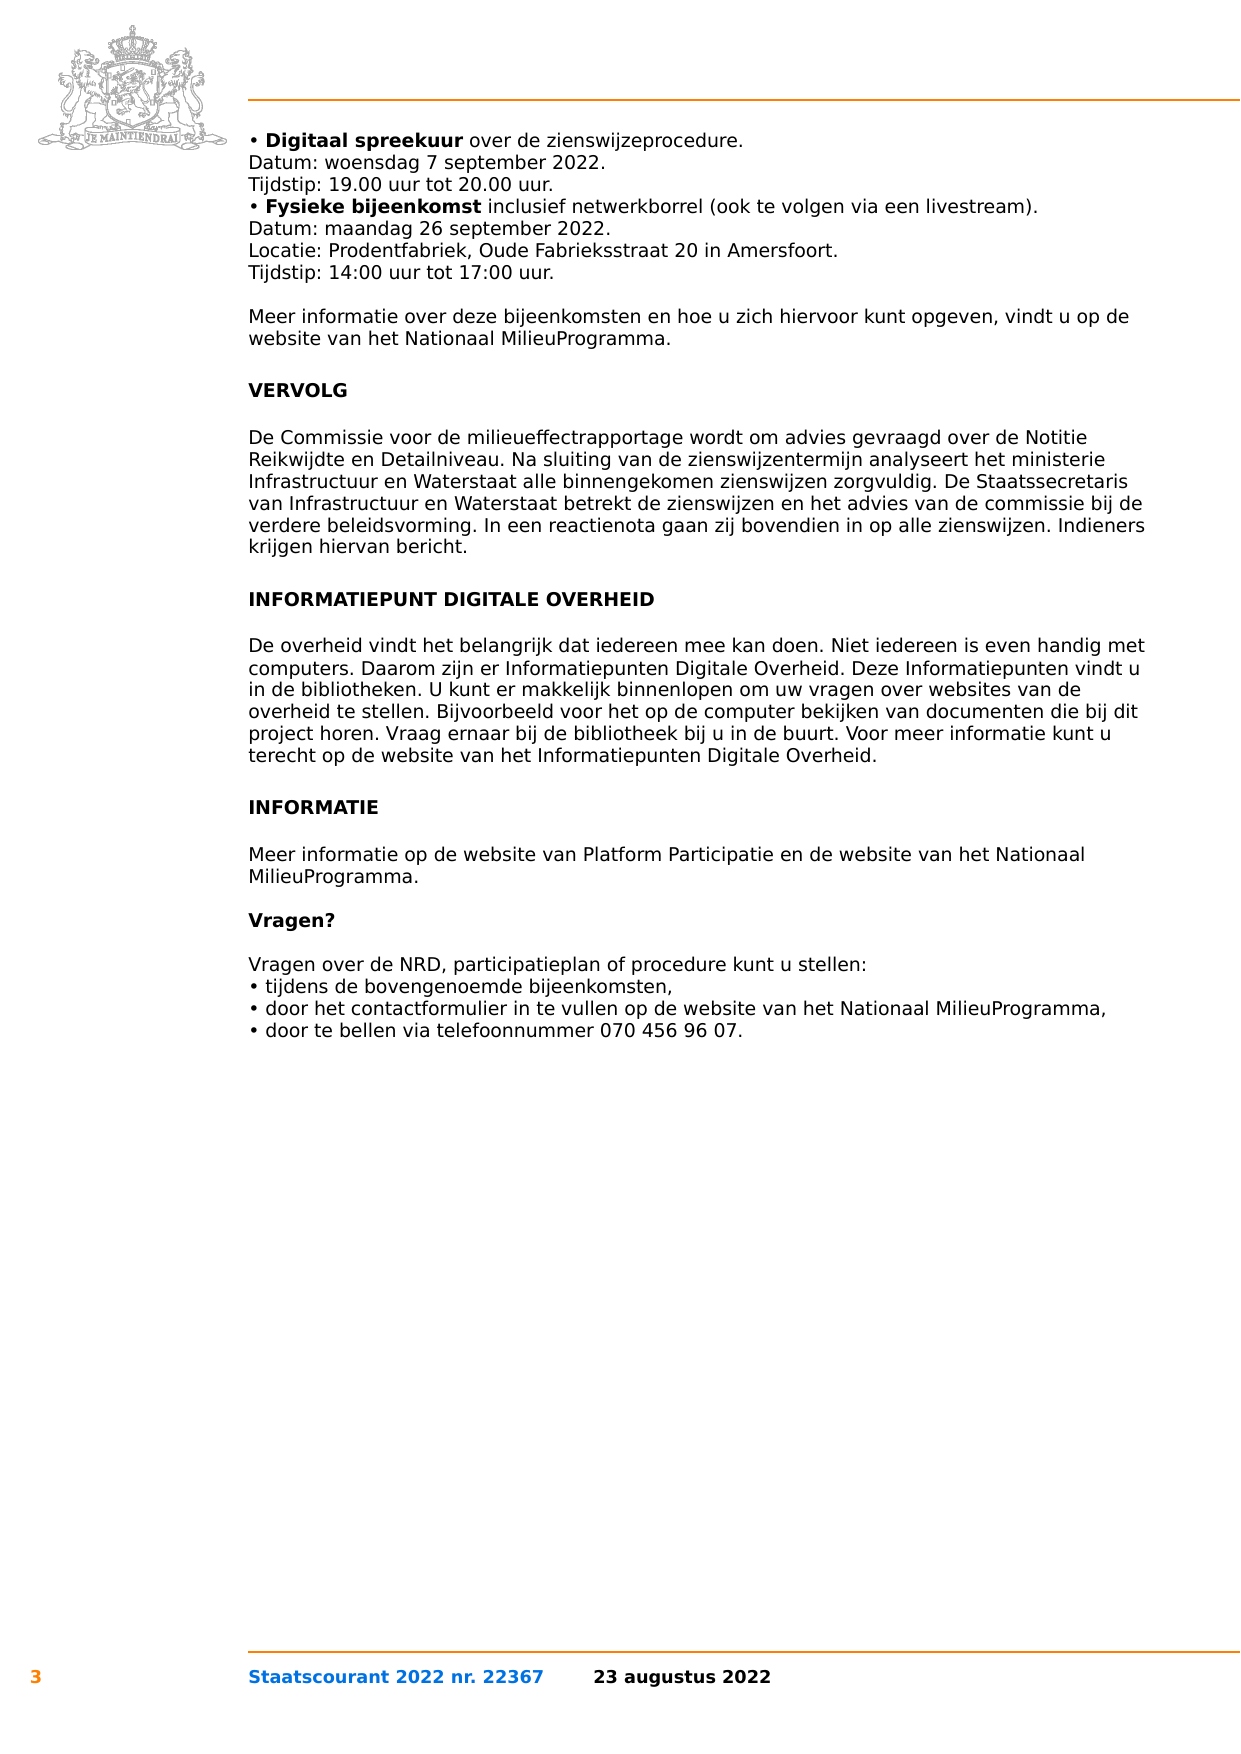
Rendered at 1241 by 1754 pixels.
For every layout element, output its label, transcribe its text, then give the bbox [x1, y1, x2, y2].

subtitle INFORMATIEPUNT DIGITALE OVERHEID [248, 588, 1163, 610]
text • tijdens de bovengenoemde bijeenkomsten, [248, 976, 1163, 998]
subtitle VERVOLG [248, 379, 1163, 402]
text Datum: woensdag 7 september 2022. [248, 152, 1163, 174]
text • door het contactformulier in te vullen op de website van het Nationaal MilieuProgramma, [248, 998, 1163, 1020]
text Meer informatie op de website van Platform Participatie en de website van het Nationaal MilieuProgramma. [248, 844, 1163, 888]
text Meer informatie over deze bijeenkomsten en hoe u zich hiervoor kunt opgeven, vindt u op de website van het Nationaal MilieuProgramma. [248, 306, 1163, 349]
text De Commissie voor de milieueffectrapportage wordt om advies gevraagd over de Notitie Reikwijdte en Detailniveau. Na sluiting van de zienswijzentermijn analyseert het ministerie Infrastructuur en Waterstaat alle binnengekomen zienswijzen zorgvuldig. De Staatssecretaris van Infrastructuur en Waterstaat betrekt de zienswijzen en het advies van de commissie bij de verdere beleidsvorming. In een reactienota gaan zij bovendien in op alle zienswijzen. Indieners krijgen hiervan bericht. [248, 427, 1163, 558]
picture [38, 25, 227, 150]
text Tijdstip: 14:00 uur tot 17:00 uur. [248, 262, 1163, 284]
text Tijdstip: 19.00 uur tot 20.00 uur. [248, 174, 1163, 196]
subtitle INFORMATIE [248, 797, 1163, 819]
text • Fysieke bijeenkomst inclusief netwerkborrel (ook te volgen via een livestream). [248, 196, 1163, 218]
text Locatie: Prodentfabriek, Oude Fabrieksstraat 20 in Amersfoort. [248, 240, 1163, 262]
text Vragen over de NRD, participatieplan of procedure kunt u stellen: [248, 954, 1163, 976]
subtitle Vragen? [248, 910, 1163, 932]
text • Digitaal spreekuur over de zienswijzeprocedure. [248, 130, 1163, 152]
text Datum: maandag 26 september 2022. [248, 218, 1163, 240]
text De overheid vindt het belangrijk dat iedereen mee kan doen. Niet iedereen is even handig met computers. Daarom zijn er Informatiepunten Digitale Overheid. Deze Informatiepunten vindt u in de bibliotheken. U kunt er makkelijk binnenlopen om uw vragen over websites van de overheid te stellen. Bijvoorbeeld voor het op de computer bekijken van documenten die bij dit project horen. Vraag ernaar bij de bibliotheek bij u in de buurt. Voor meer informatie kunt u terecht op de website van het Informatiepunten Digitale Overheid. [248, 635, 1163, 767]
text • door te bellen via telefoonnummer 070 456 96 07. [248, 1020, 1163, 1042]
